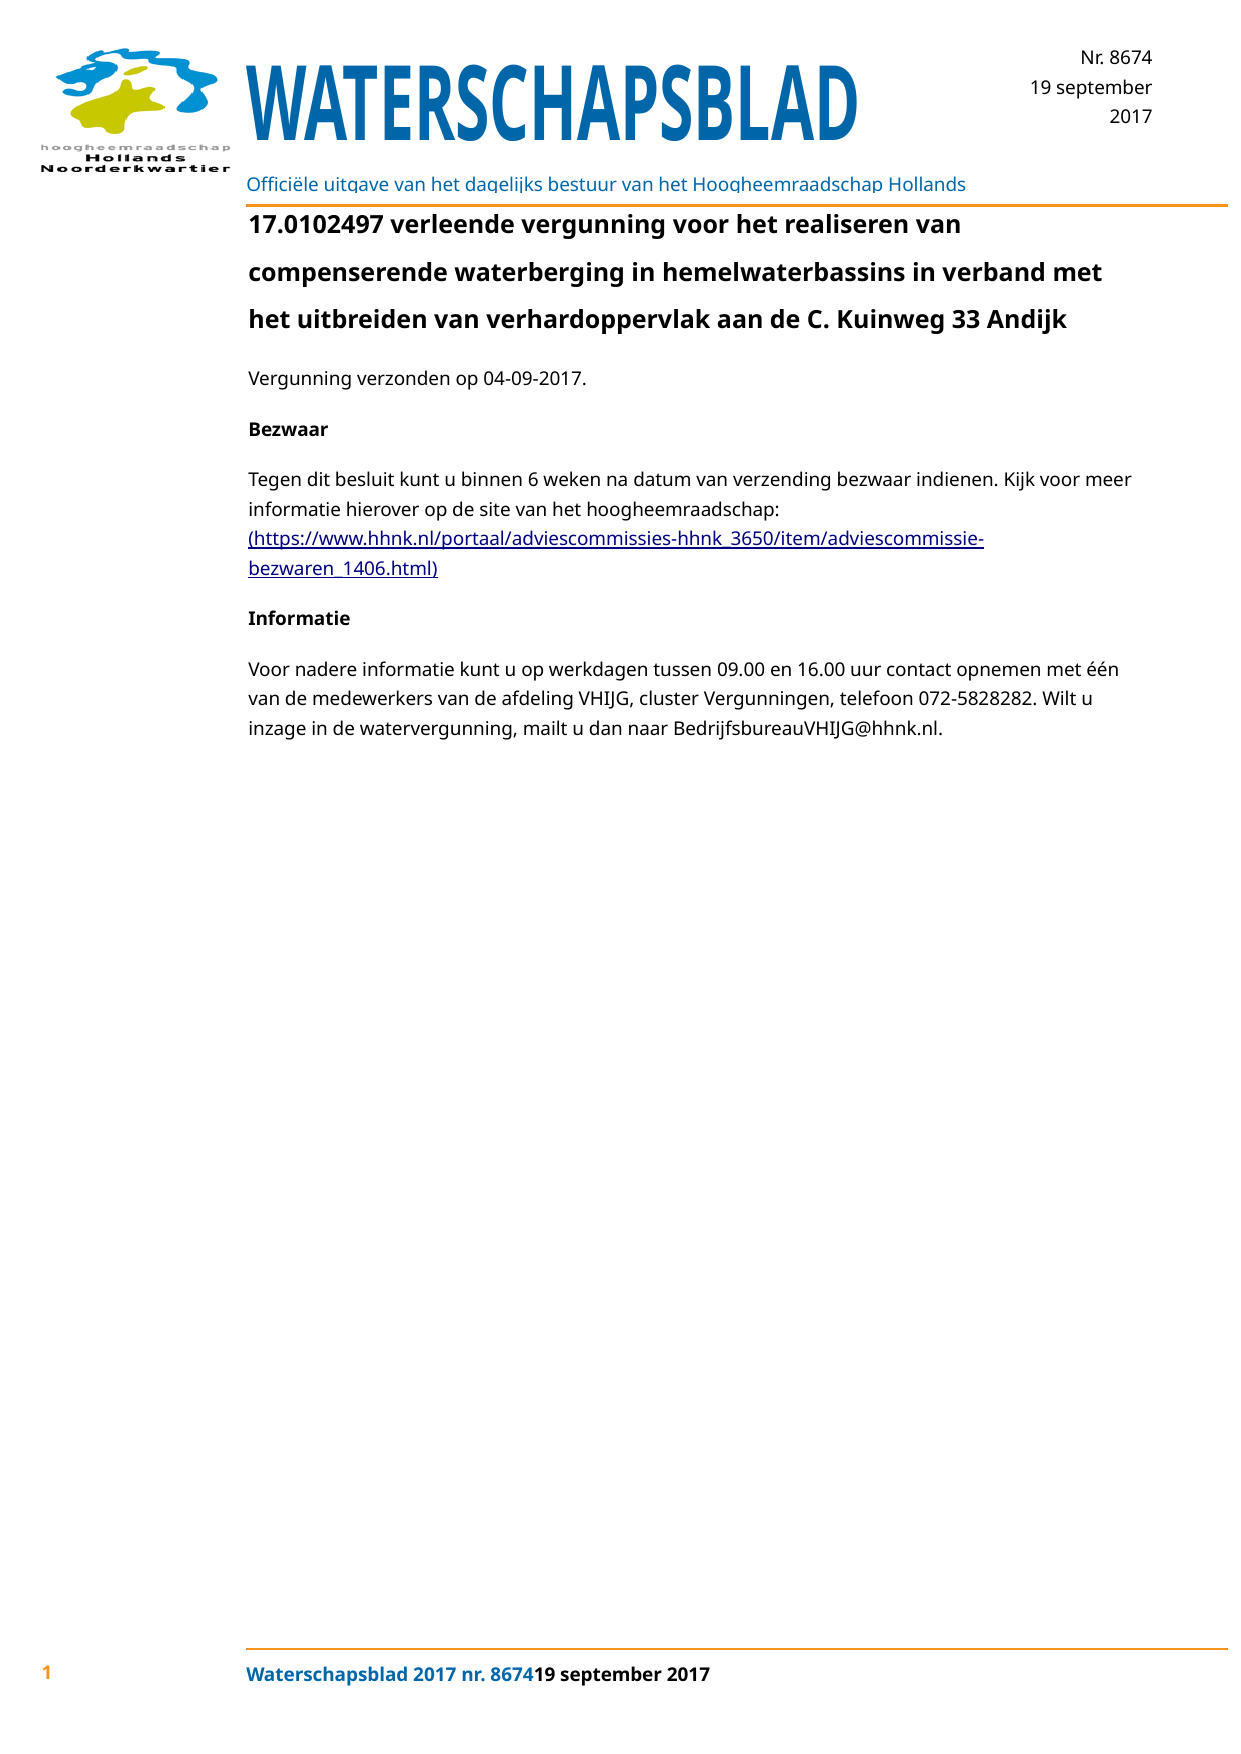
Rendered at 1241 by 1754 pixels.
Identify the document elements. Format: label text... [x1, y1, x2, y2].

picture [41, 47, 231, 172]
text Informatie [248, 606, 1152, 631]
text Bezwaar [248, 416, 1152, 442]
text 17.0102497 verleende vergunning voor het realiseren van compenserende waterberging in hemelwaterbassins in verband met het uitbreiden van verhardoppervlak aan de C. Kuinweg 33 Andijk [248, 207, 1152, 336]
text Tegen dit besluit kunt u binnen 6 weken na datum van verzending bezwaar indienen. Kijk voor meer informatie hierover op de site van het hoogheemraadschap: (https://www.hhnk.nl/portaal/adviescommissies-hhnk_3650/item/adviescommissie-bezwaren_1406.html) [248, 466, 1152, 581]
text Vergunning verzonden op 04-09-2017. [248, 366, 1152, 391]
text Voor nadere informatie kunt u op werkdagen tussen 09.00 en 16.00 uur contact opnemen met één van de medewerkers van de afdeling VHIJG, cluster Vergunningen, telefoon 072-5828282. Wilt u inzage in de watervergunning, mailt u dan naar BedrijfsbureauVHIJG@hhnk.nl. [248, 656, 1152, 741]
